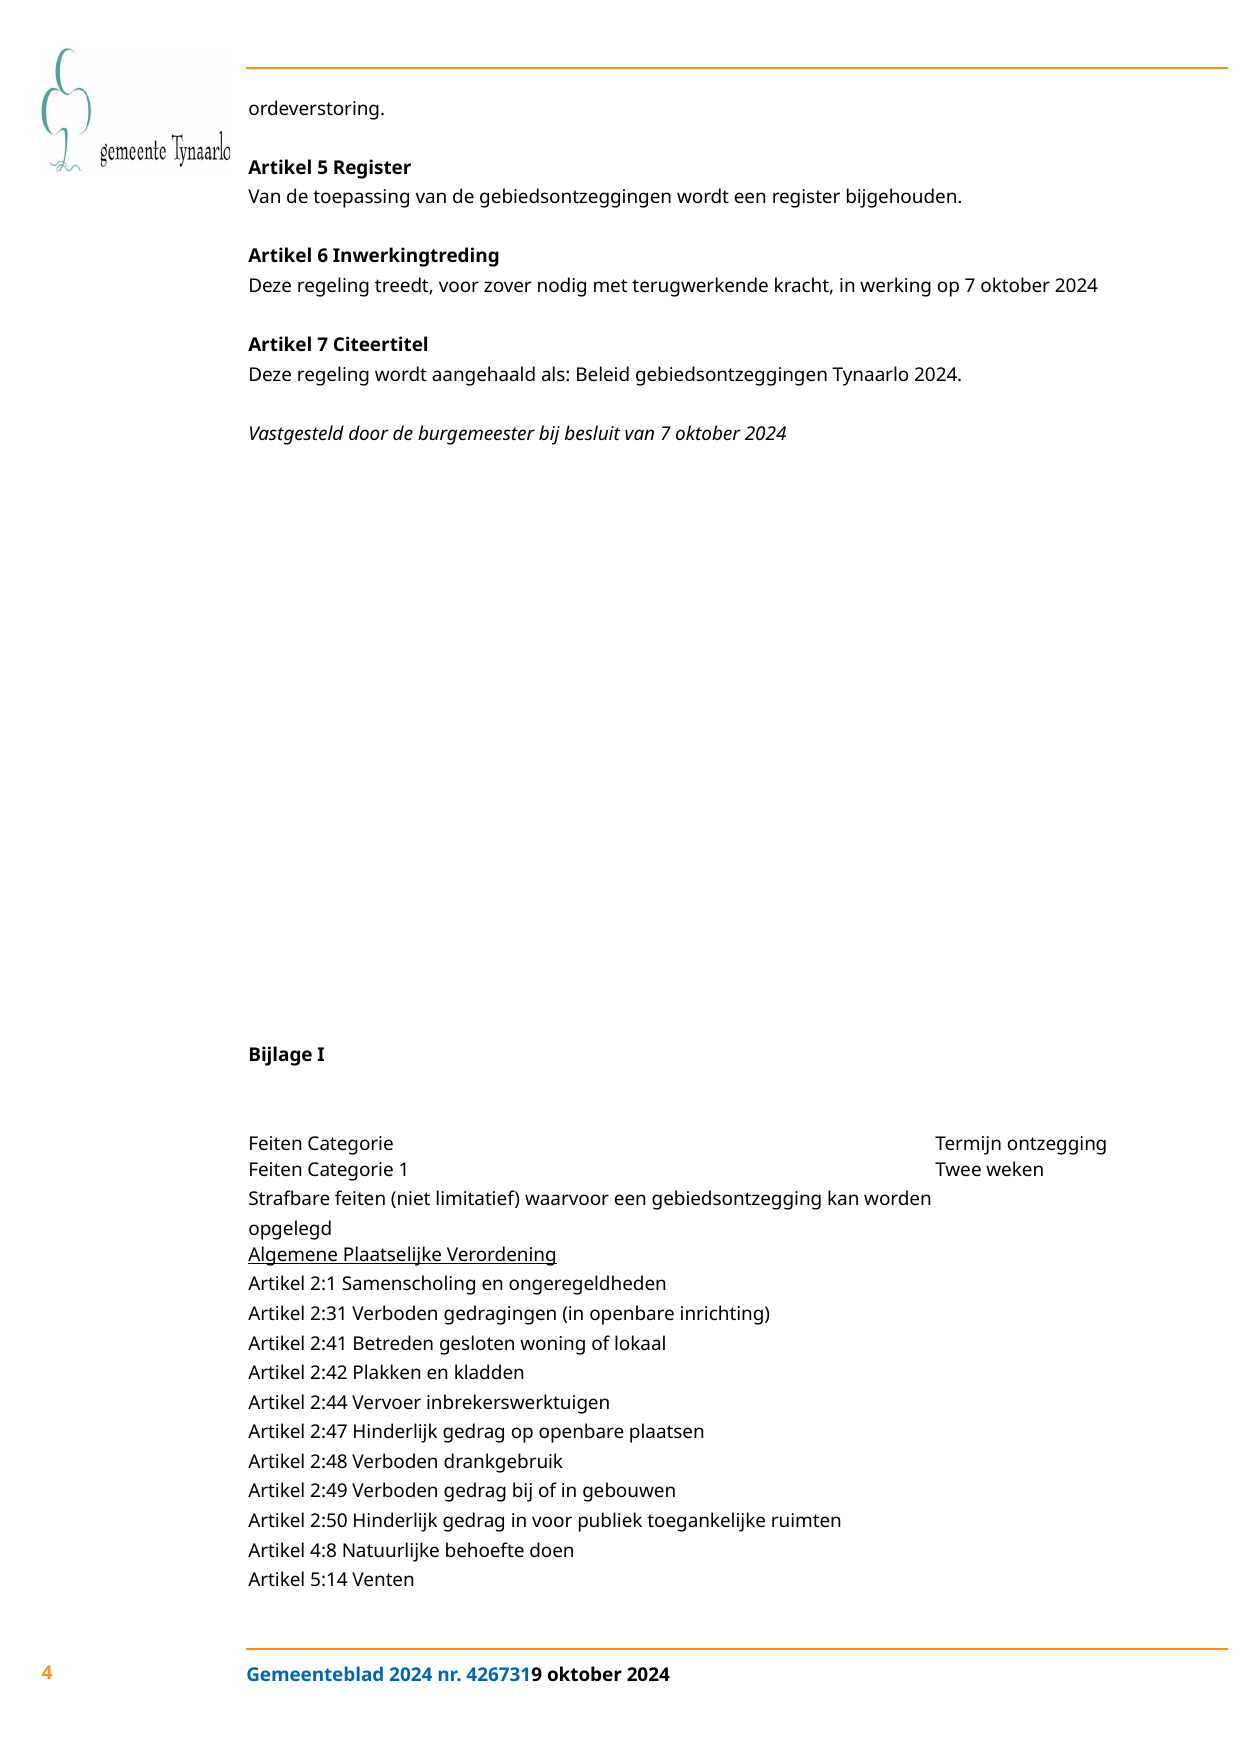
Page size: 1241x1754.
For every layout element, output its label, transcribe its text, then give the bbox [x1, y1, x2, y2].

table_header Feiten Categorie [248, 1130, 935, 1156]
text Vastgesteld door de burgemeester bij besluit van 7 oktober 2024 [248, 420, 1152, 446]
text Artikel 6 Inwerkingtreding [248, 243, 1152, 268]
picture [41, 47, 231, 172]
text Deze regeling treedt, voor zover nodig met terugwerkende kracht, in werking op 7 oktober 2024 [248, 272, 1152, 298]
table_cell Feiten Categorie 1 Strafbare feiten (niet limitatief) waarvoor een gebiedsontzegging kan worden opgelegd [248, 1156, 935, 1241]
text Bijlage I [248, 1041, 1152, 1067]
table_cell Algemene Plaatselijke Verordening Artikel 2:1 Samenscholing en ongeregeldheden Artikel 2:31 Verboden gedragingen (in openbare inrichting) Artikel 2:41 Betreden gesloten woning of lokaal Artikel 2:42 Plakken en kladden Artikel 2:44 Vervoer inbrekerswerktuigen Artikel 2:47 Hinderlijk gedrag op openbare plaatsen Artikel 2:48 Verboden drankgebruik Artikel 2:49 Verboden gedrag bij of in gebouwen Artikel 2:50 Hinderlijk gedrag in voor publiek toegankelijke ruimten Artikel 4:8 Natuurlijke behoefte doen Artikel 5:14 Venten [248, 1241, 935, 1592]
table_header Termijn ontzegging [935, 1130, 1152, 1156]
text Van de toepassing van de gebiedsontzeggingen wordt een register bijgehouden. [248, 183, 1152, 209]
text Deze regeling wordt aangehaald als: Beleid gebiedsontzeggingen Tynaarlo 2024. [248, 361, 1152, 387]
text Artikel 5 Register [248, 154, 1152, 180]
text Artikel 7 Citeertitel [248, 331, 1152, 357]
text ordeverstoring. [248, 95, 1152, 121]
table_cell [935, 1241, 1152, 1592]
table_cell Twee weken [935, 1156, 1152, 1241]
